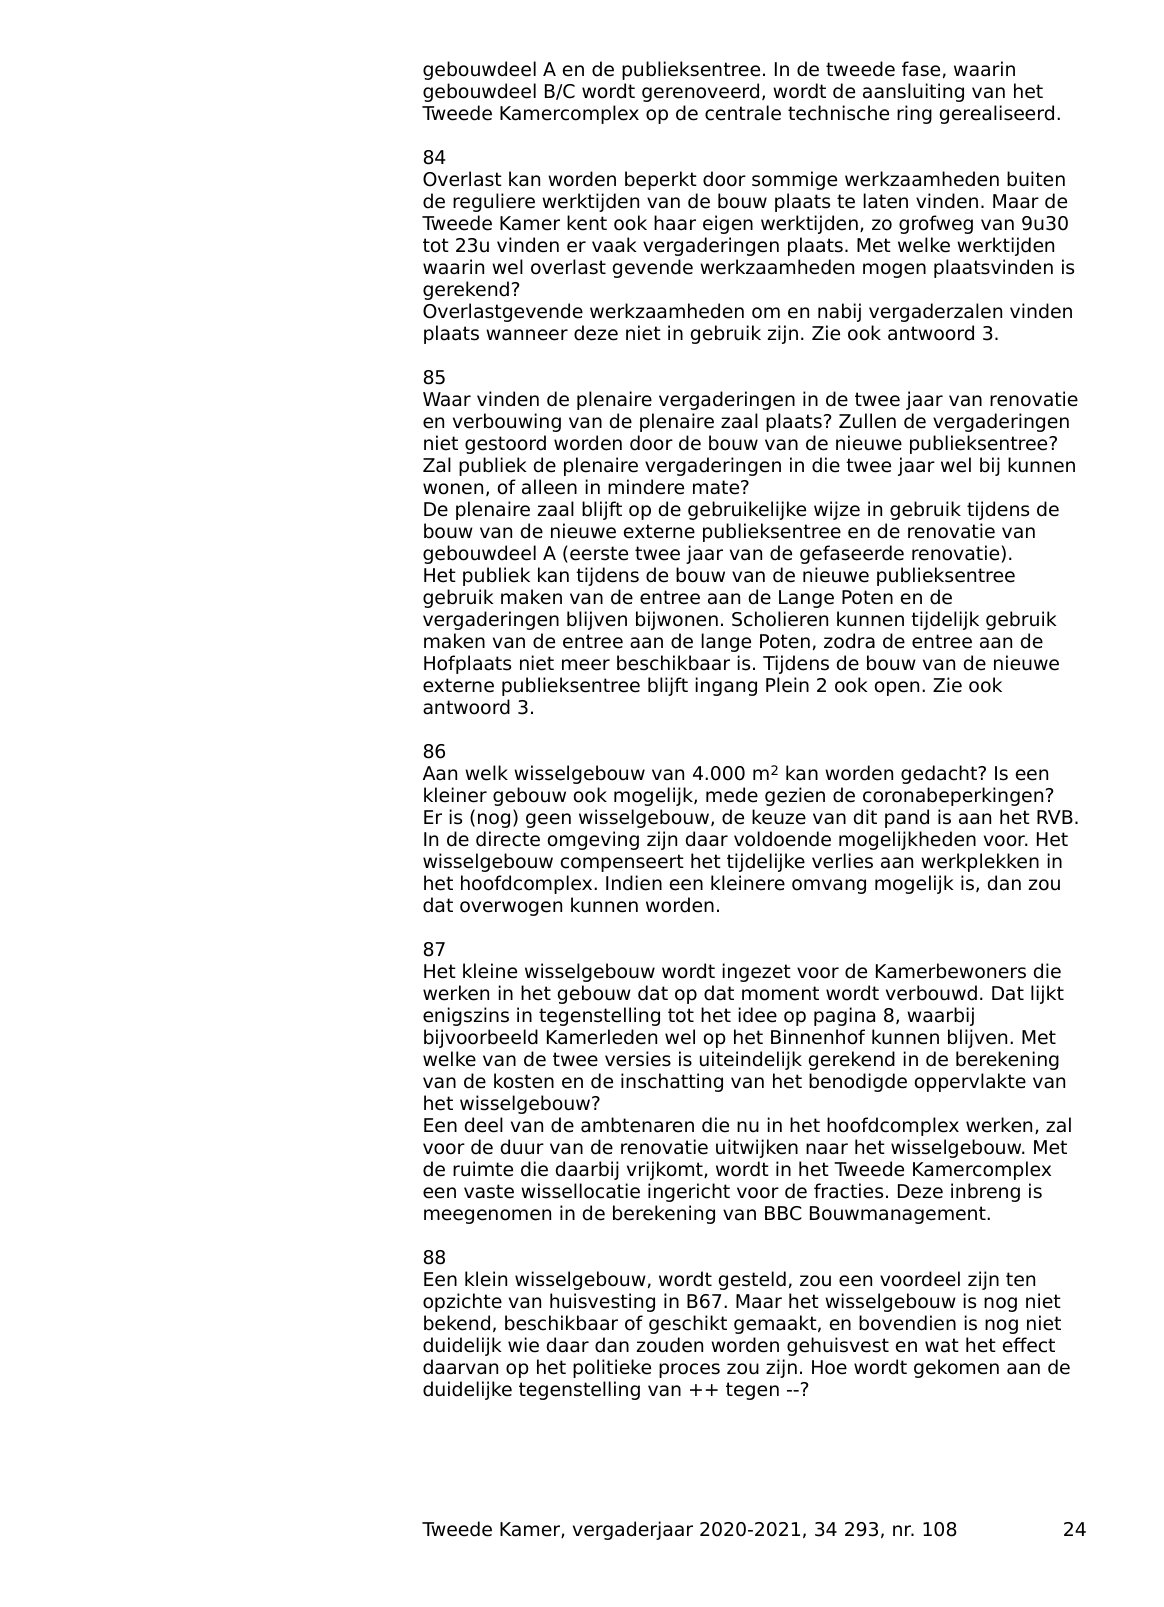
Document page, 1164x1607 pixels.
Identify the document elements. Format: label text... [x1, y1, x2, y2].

text Aan welk wisselgebouw van 4.000 m2 kan worden gedacht? Is een kleiner gebouw ook mogelijk, mede gezien de coronabeperkingen? [422, 763, 1087, 807]
text De plenaire zaal blijft op de gebruikelijke wijze in gebruik tijdens de bouw van de nieuwe externe publieksentree en de renovatie van gebouwdeel A (eerste twee jaar van de gefaseerde renovatie). [422, 499, 1087, 565]
text 85 [422, 367, 1087, 389]
text Waar vinden de plenaire vergaderingen in de twee jaar van renovatie en verbouwing van de plenaire zaal plaats? Zullen de vergaderingen niet gestoord worden door de bouw van de nieuwe publieksentree? Zal publiek de plenaire vergaderingen in die twee jaar wel bij kunnen wonen, of alleen in mindere mate? [422, 389, 1087, 499]
text Het publiek kan tijdens de bouw van de nieuwe publieksentree gebruik maken van de entree aan de Lange Poten en de vergaderingen blijven bijwonen. Scholieren kunnen tijdelijk gebruik maken van de entree aan de lange Poten, zodra de entree aan de Hofplaats niet meer beschikbaar is. Tijdens de bouw van de nieuwe externe publieksentree blijft ingang Plein 2 ook open. Zie ook antwoord 3. [422, 565, 1087, 719]
text Er is (nog) geen wisselgebouw, de keuze van dit pand is aan het RVB. In de directe omgeving zijn daar voldoende mogelijkheden voor. Het wisselgebouw compenseert het tijdelijke verlies aan werkplekken in het hoofdcomplex. Indien een kleinere omvang mogelijk is, dan zou dat overwogen kunnen worden. [422, 807, 1087, 917]
text gebouwdeel A en de publieksentree. In de tweede fase, waarin gebouwdeel B/C wordt gerenoveerd, wordt de aansluiting van het Tweede Kamercomplex op de centrale technische ring gerealiseerd. [422, 59, 1087, 125]
text Overlast kan worden beperkt door sommige werkzaamheden buiten de reguliere werktijden van de bouw plaats te laten vinden. Maar de Tweede Kamer kent ook haar eigen werktijden, zo grofweg van 9u30 tot 23u vinden er vaak vergaderingen plaats. Met welke werktijden waarin wel overlast gevende werkzaamheden mogen plaatsvinden is gerekend? [422, 169, 1087, 301]
text Het kleine wisselgebouw wordt ingezet voor de Kamerbewoners die werken in het gebouw dat op dat moment wordt verbouwd. Dat lijkt enigszins in tegenstelling tot het idee op pagina 8, waarbij bijvoorbeeld Kamerleden wel op het Binnenhof kunnen blijven. Met welke van de twee versies is uiteindelijk gerekend in de berekening van de kosten en de inschatting van het benodigde oppervlakte van het wisselgebouw? [422, 961, 1087, 1115]
text Overlastgevende werkzaamheden om en nabij vergaderzalen vinden plaats wanneer deze niet in gebruik zijn. Zie ook antwoord 3. [422, 301, 1087, 345]
text Een klein wisselgebouw, wordt gesteld, zou een voordeel zijn ten opzichte van huisvesting in B67. Maar het wisselgebouw is nog niet bekend, beschikbaar of geschikt gemaakt, en bovendien is nog niet duidelijk wie daar dan zouden worden gehuisvest en wat het effect daarvan op het politieke proces zou zijn. Hoe wordt gekomen aan de duidelijke tegenstelling van ++ tegen --? [422, 1269, 1087, 1401]
text 86 [422, 741, 1087, 763]
text 87 [422, 939, 1087, 961]
text 84 [422, 147, 1087, 169]
text 88 [422, 1247, 1087, 1269]
text Een deel van de ambtenaren die nu in het hoofdcomplex werken, zal voor de duur van de renovatie uitwijken naar het wisselgebouw. Met de ruimte die daarbij vrijkomt, wordt in het Tweede Kamercomplex een vaste wissellocatie ingericht voor de fracties. Deze inbreng is meegenomen in de berekening van BBC Bouwmanagement. [422, 1115, 1087, 1225]
